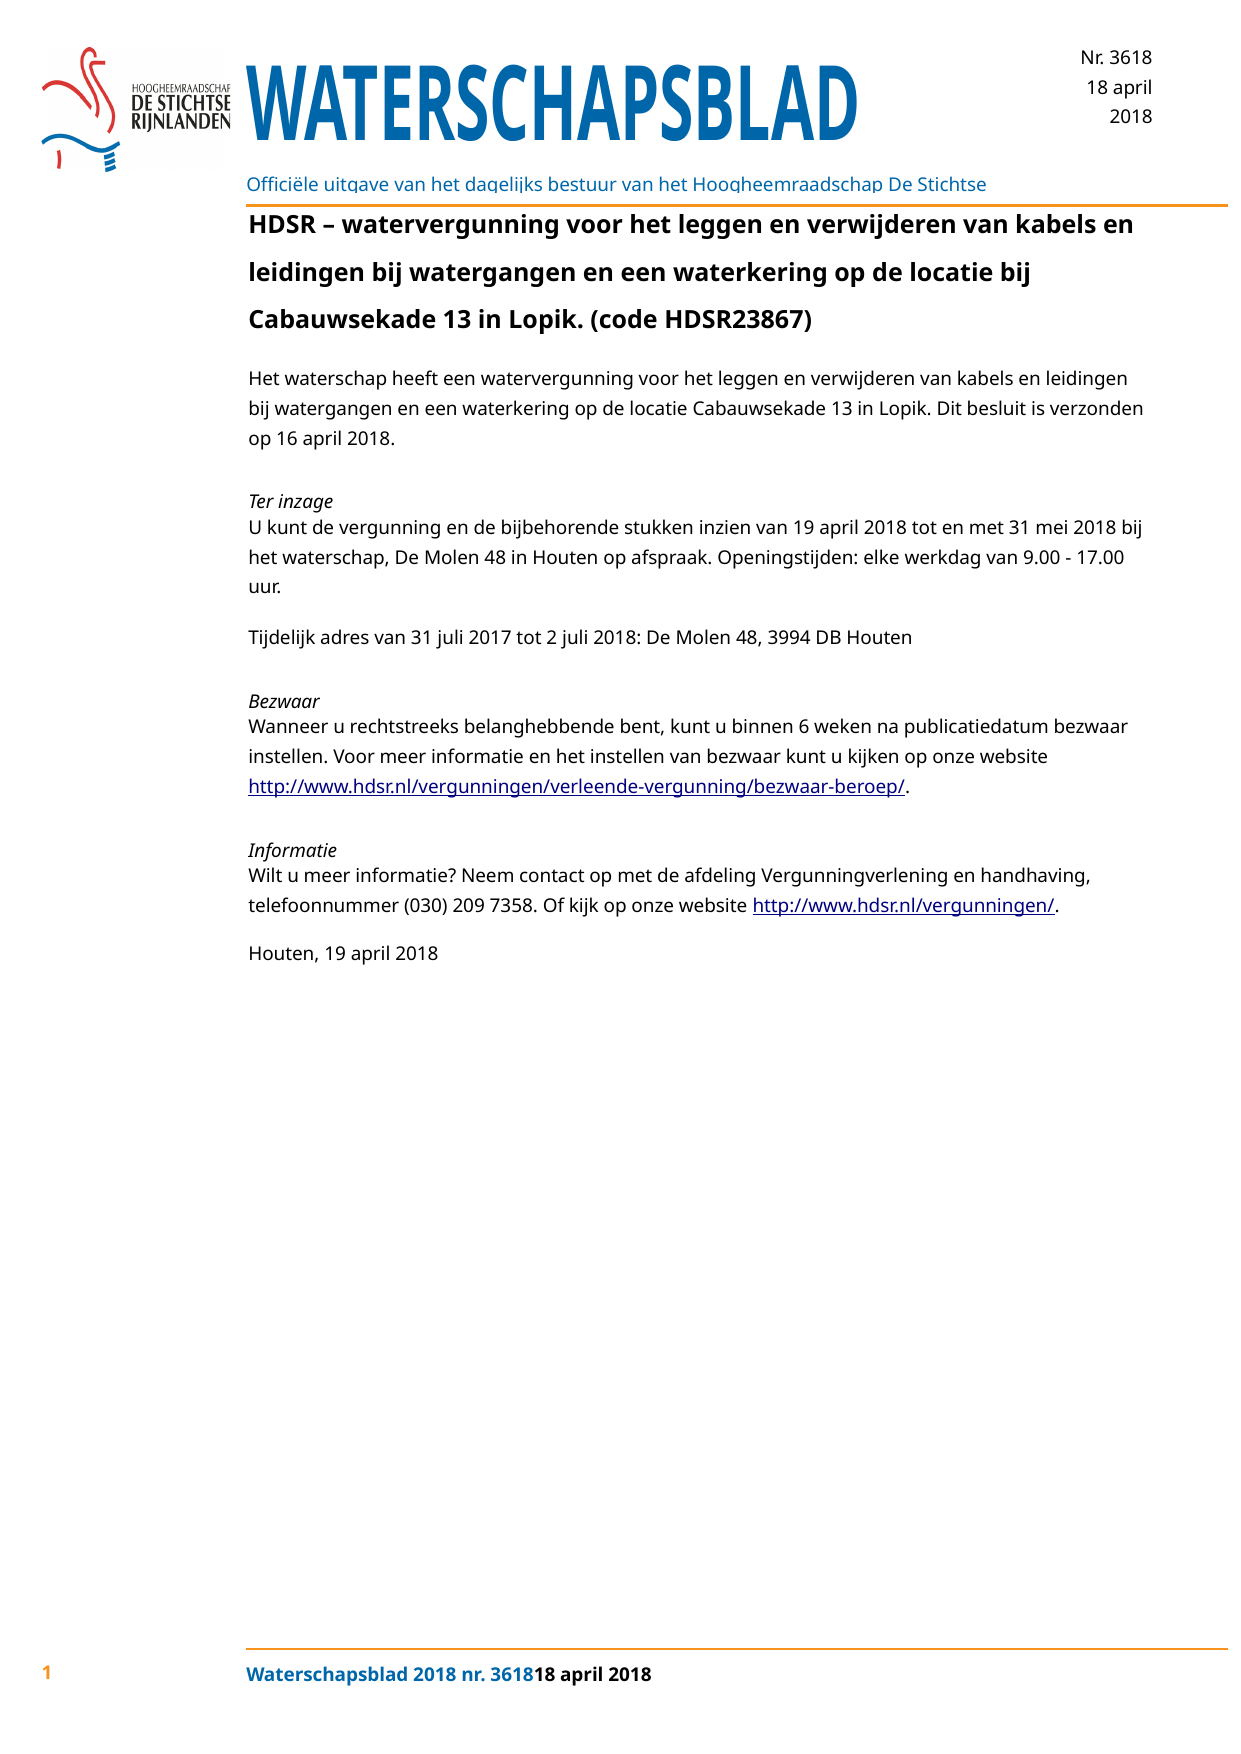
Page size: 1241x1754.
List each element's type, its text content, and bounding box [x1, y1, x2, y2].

text U kunt de vergunning en de bijbehorende stukken inzien van 19 april 2018 tot en met 31 mei 2018 bij het waterschap, De Molen 48 in Houten op afspraak. Openingstijden: elke werkdag van 9.00 - 17.00 uur. [248, 514, 1152, 599]
text Ter inzage [248, 489, 1152, 514]
text Informatie [248, 837, 1152, 862]
picture [41, 47, 231, 172]
text HDSR – watervergunning voor het leggen en verwijderen van kabels en leidingen bij watergangen en een waterkering op de locatie bij Cabauwsekade 13 in Lopik. (code HDSR23867) [248, 207, 1152, 336]
text Wilt u meer informatie? Neem contact op met de afdeling Vergunningverlening en handhaving, telefoonnummer (030) 209 7358. Of kijk op onze website http://www.hdsr.nl/vergunningen/. [248, 862, 1152, 918]
text Het waterschap heeft een watervergunning voor het leggen en verwijderen van kabels en leidingen bij watergangen en een waterkering op de locatie Cabauwsekade 13 in Lopik. Dit besluit is verzonden op 16 april 2018. [248, 366, 1152, 450]
text Bezwaar [248, 688, 1152, 714]
text Tijdelijk adres van 31 juli 2017 tot 2 juli 2018: De Molen 48, 3994 DB Houten [248, 624, 1152, 650]
text Houten, 19 april 2018 [248, 940, 1152, 966]
text Wanneer u rechtstreeks belanghebbende bent, kunt u binnen 6 weken na publicatiedatum bezwaar instellen. Voor meer informatie en het instellen van bezwaar kunt u kijken op onze website http://www.hdsr.nl/vergunningen/verleende-vergunning/bezwaar-beroep/. [248, 714, 1152, 798]
